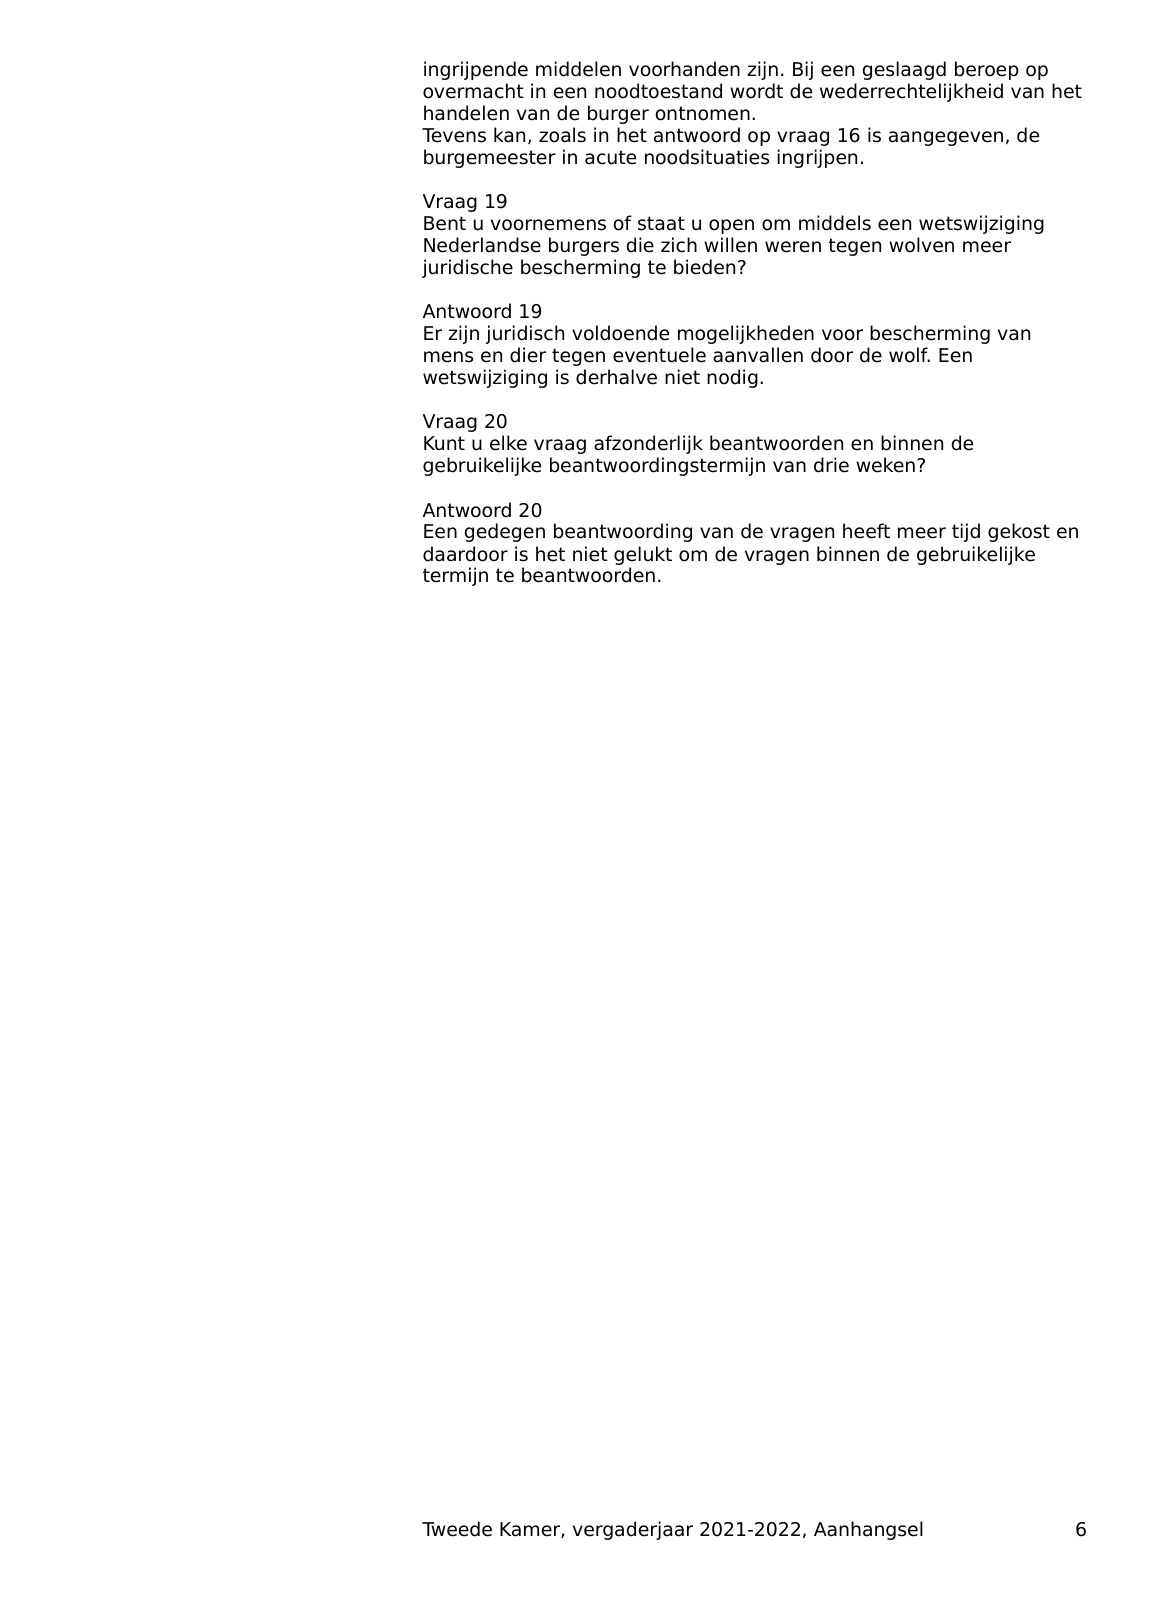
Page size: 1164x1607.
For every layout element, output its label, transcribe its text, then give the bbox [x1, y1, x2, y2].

text Antwoord 20 [422, 499, 1087, 521]
text Een gedegen beantwoording van de vragen heeft meer tijd gekost en daardoor is het niet gelukt om de vragen binnen de gebruikelijke termijn te beantwoorden. [422, 521, 1087, 587]
text Antwoord 19 [422, 301, 1087, 323]
text Bent u voornemens of staat u open om middels een wetswijziging Nederlandse burgers die zich willen weren tegen wolven meer juridische bescherming te bieden? [422, 213, 1087, 279]
text Tevens kan, zoals in het antwoord op vraag 16 is aangegeven, de burgemeester in acute noodsituaties ingrijpen. [422, 125, 1087, 169]
text Vraag 19 [422, 191, 1087, 213]
text Er zijn juridisch voldoende mogelijkheden voor bescherming van mens en dier tegen eventuele aanvallen door de wolf. Een wetswijziging is derhalve niet nodig. [422, 323, 1087, 389]
text ingrijpende middelen voorhanden zijn. Bij een geslaagd beroep op overmacht in een noodtoestand wordt de wederrechtelijkheid van het handelen van de burger ontnomen. [422, 59, 1087, 125]
text Vraag 20 [422, 411, 1087, 433]
text Kunt u elke vraag afzonderlijk beantwoorden en binnen de gebruikelijke beantwoordingstermijn van drie weken? [422, 433, 1087, 477]
